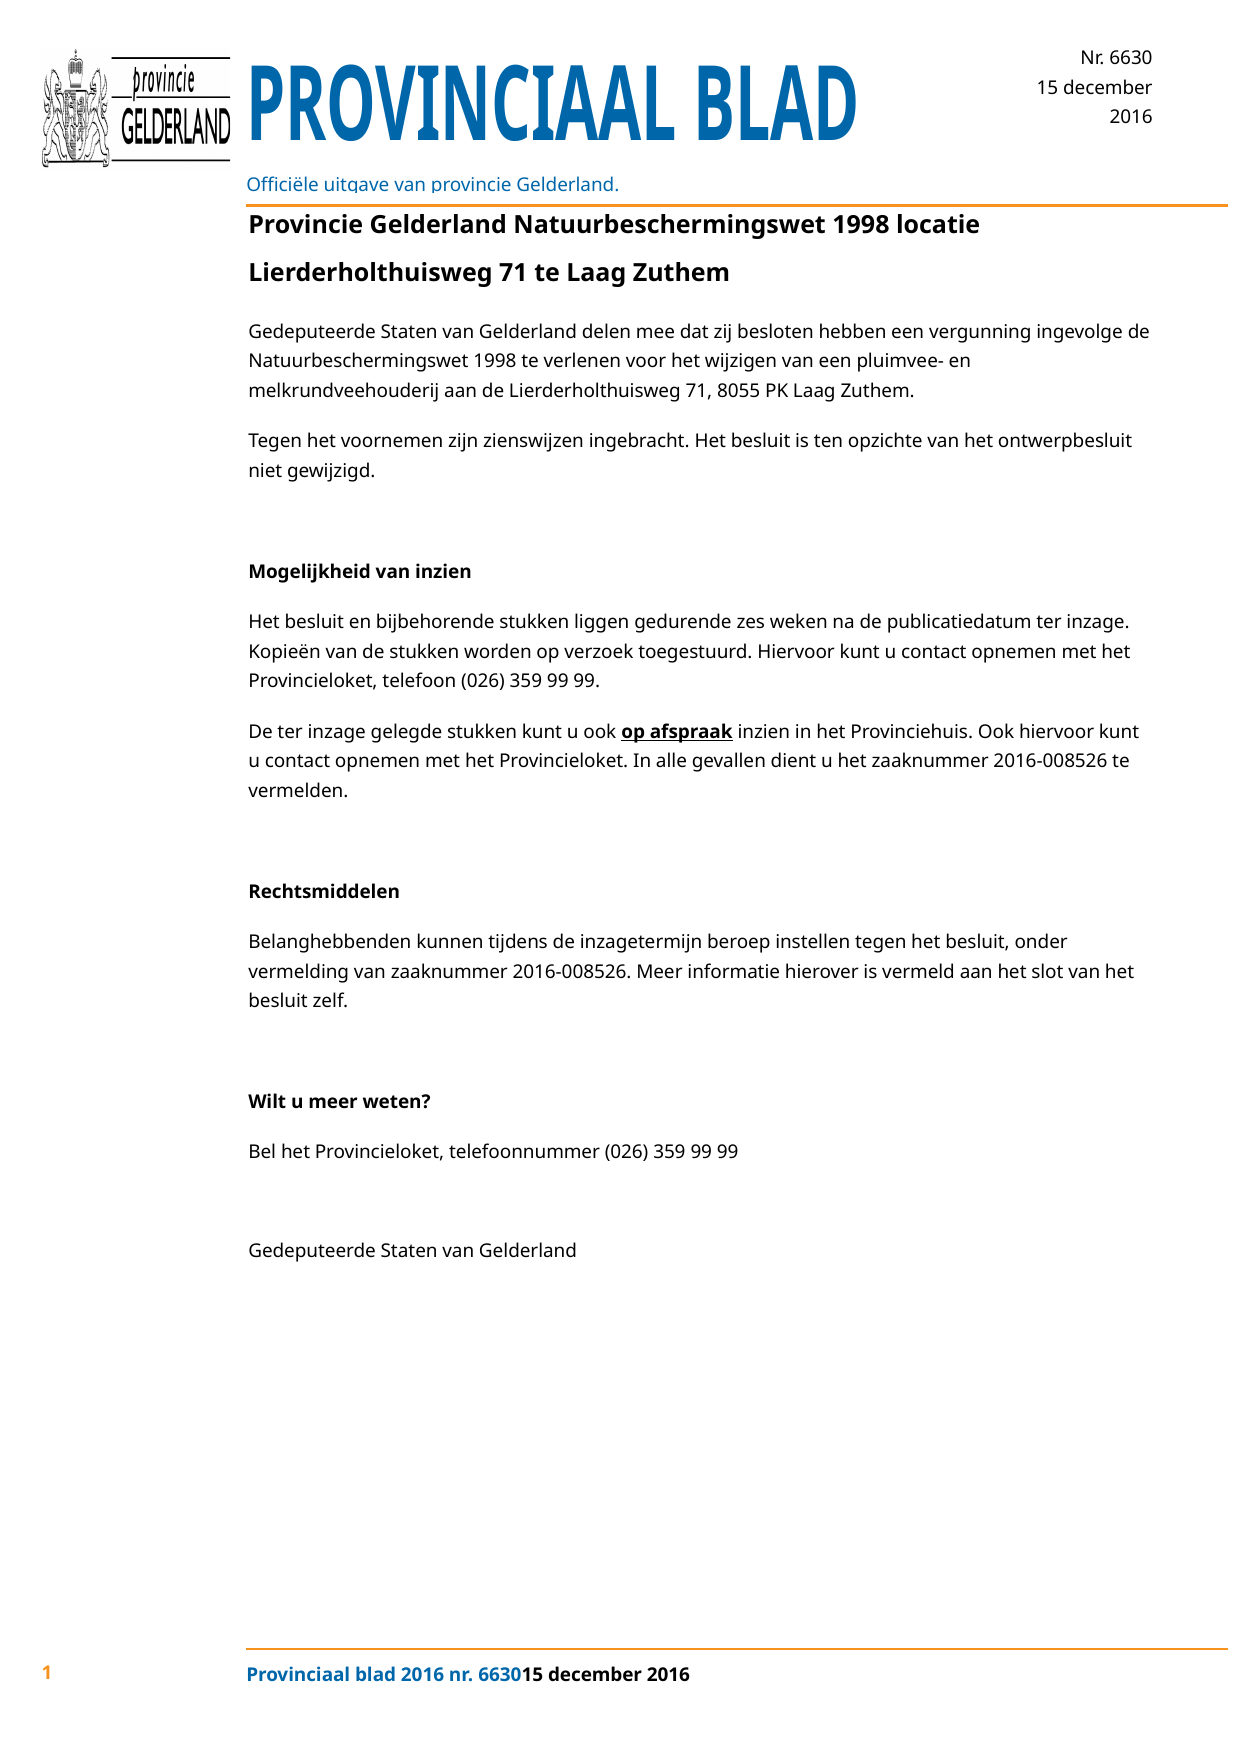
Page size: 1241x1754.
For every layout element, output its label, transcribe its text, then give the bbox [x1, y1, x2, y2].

text Wilt u meer weten? [248, 1088, 1152, 1114]
text Gedeputeerde Staten van Gelderland [248, 1237, 1152, 1263]
text Mogelijkheid van inzien [248, 558, 1152, 584]
text Het besluit en bijbehorende stukken liggen gedurende zes weken na de publicatiedatum ter inzage. Kopieën van de stukken worden op verzoek toegestuurd. Hiervoor kunt u contact opnemen met het Provincieloket, telefoon (026) 359 99 99. [248, 608, 1152, 693]
text Tegen het voornemen zijn zienswijzen ingebracht. Het besluit is ten opzichte van het ontwerpbesluit niet gewijzigd. [248, 427, 1152, 483]
text Belanghebbenden kunnen tijdens de inzagetermijn beroep instellen tegen het besluit, onder vermelding van zaaknummer 2016-008526. Meer informatie hierover is vermeld aan het slot van het besluit zelf. [248, 928, 1152, 1013]
text De ter inzage gelegde stukken kunt u ook op afspraak inzien in het Provinciehuis. Ook hiervoor kunt u contact opnemen met het Provincieloket. In alle gevallen dient u het zaaknummer 2016-008526 te vermelden. [248, 718, 1152, 803]
picture [41, 47, 231, 172]
text Rechtsmiddelen [248, 878, 1152, 904]
text Gedeputeerde Staten van Gelderland delen mee dat zij besloten hebben een vergunning ingevolge de Natuurbeschermingswet 1998 te verlenen voor het wijzigen van een pluimvee- en melkrundveehouderij aan de Lierderholthuisweg 71, 8055 PK Laag Zuthem. [248, 318, 1152, 403]
text Bel het Provincieloket, telefoonnummer (026) 359 99 99 [248, 1139, 1152, 1164]
text Provincie Gelderland Natuurbeschermingswet 1998 locatie Lierderholthuisweg 71 te Laag Zuthem [248, 207, 1152, 288]
